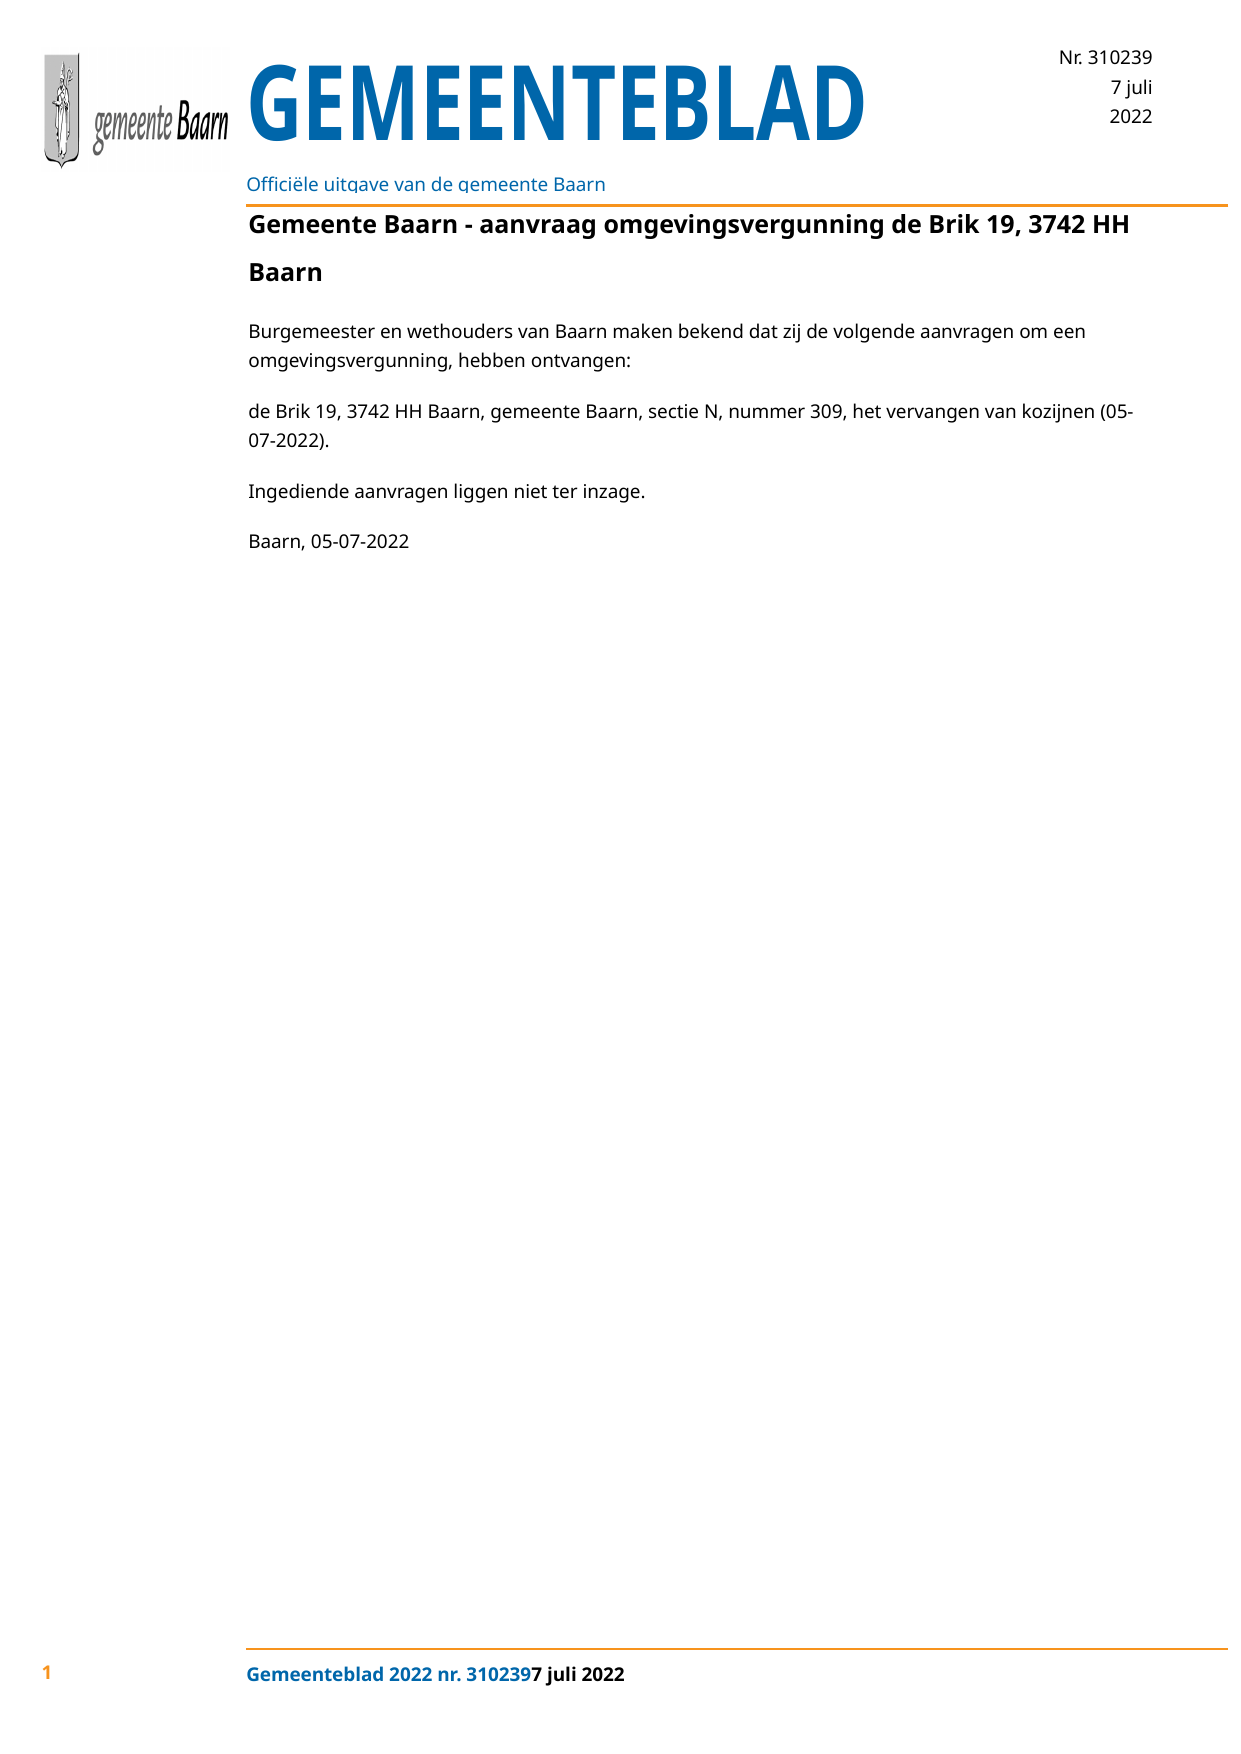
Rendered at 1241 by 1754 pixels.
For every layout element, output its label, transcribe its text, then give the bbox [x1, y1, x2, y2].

picture [41, 47, 231, 172]
text Ingediende aanvragen liggen niet ter inzage. [248, 478, 1152, 504]
text Burgemeester en wethouders van Baarn maken bekend dat zij de volgende aanvragen om een omgevingsvergunning, hebben ontvangen: [248, 318, 1152, 373]
text Gemeente Baarn - aanvraag omgevingsvergunning de Brik 19, 3742 HH Baarn [248, 207, 1152, 288]
text Baarn, 05-07-2022 [248, 528, 1152, 554]
text de Brik 19, 3742 HH Baarn, gemeente Baarn, sectie N, nummer 309, het vervangen van kozijnen (05-07-2022). [248, 398, 1152, 453]
